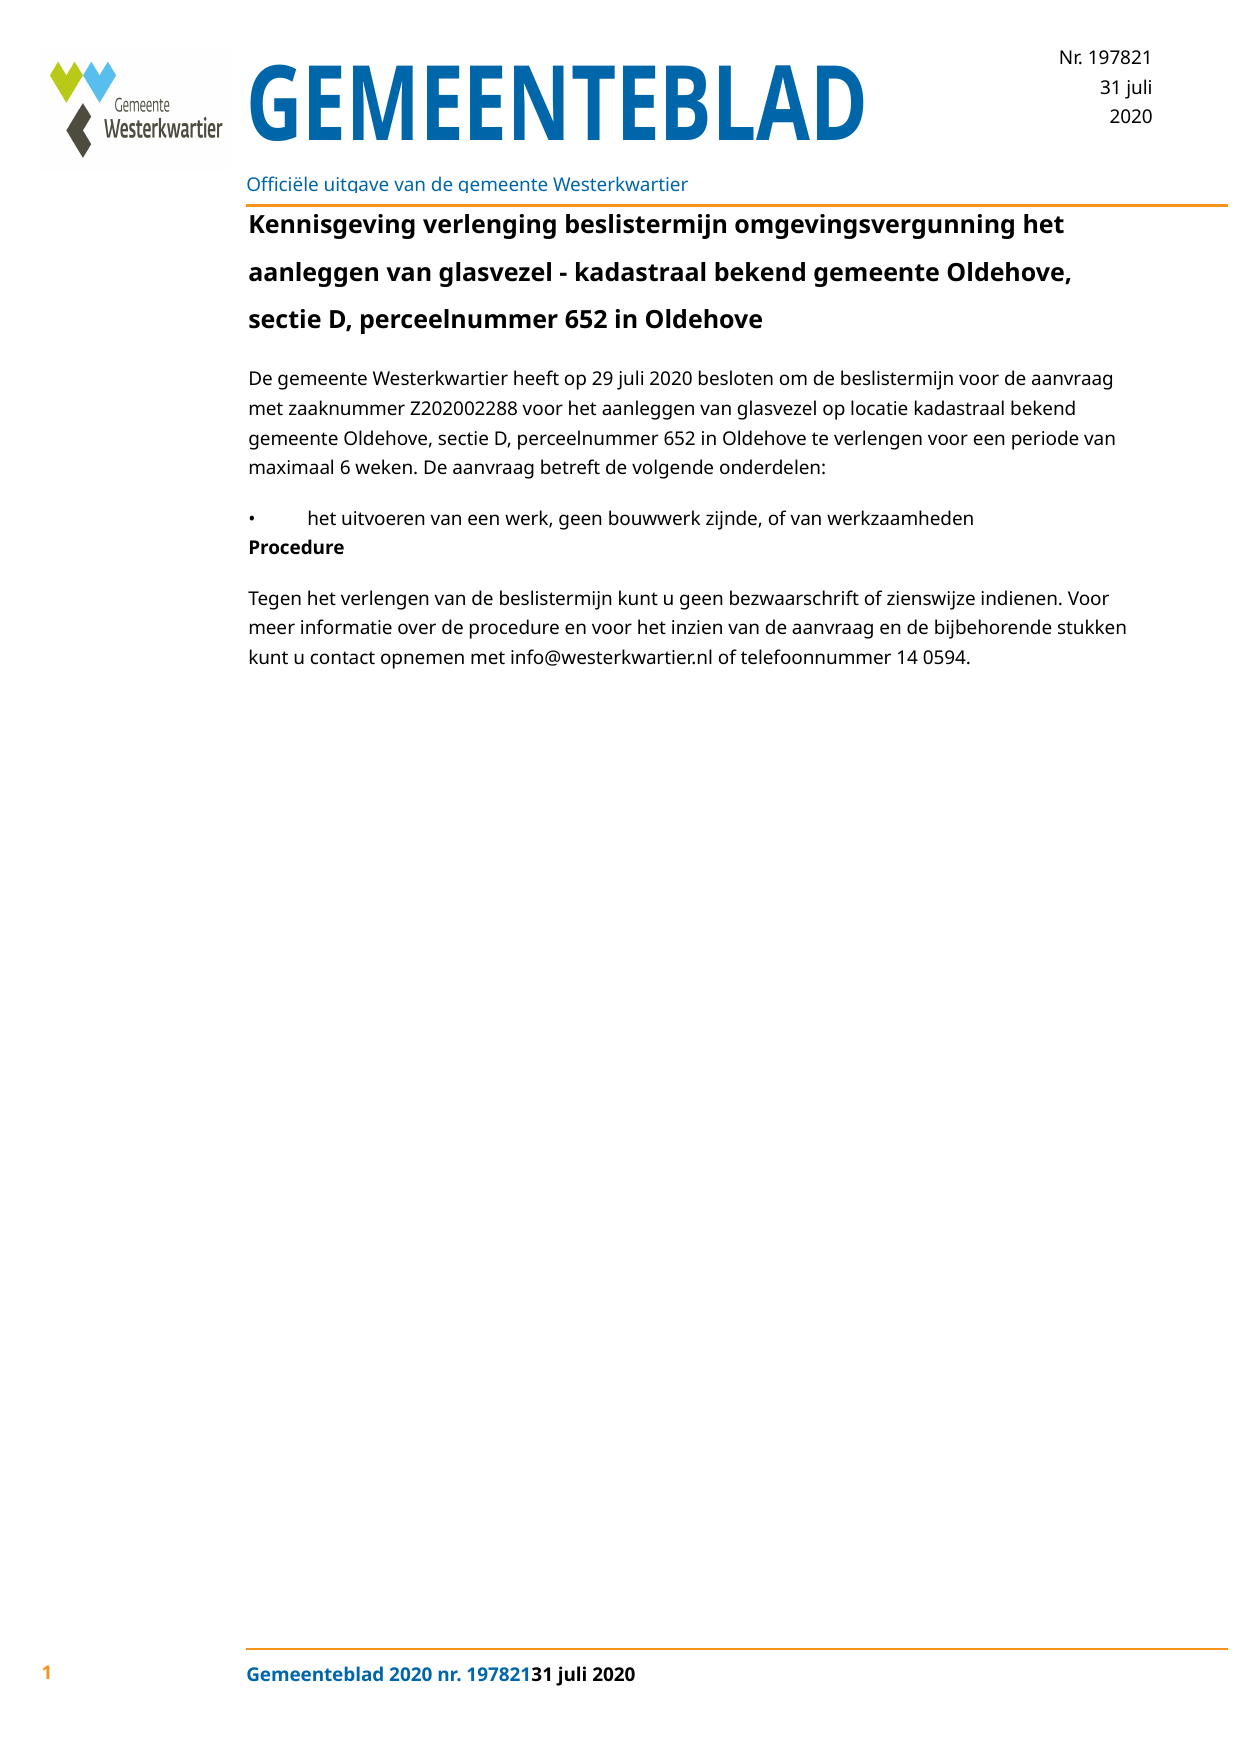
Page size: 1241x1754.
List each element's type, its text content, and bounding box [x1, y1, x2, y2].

list het uitvoeren van een werk, geen bouwwerk zijnde, of van werkzaamheden [248, 505, 1152, 530]
text De gemeente Westerkwartier heeft op 29 juli 2020 besloten om de beslistermijn voor de aanvraag met zaaknummer Z202002288 voor het aanleggen van glasvezel op locatie kadastraal bekend gemeente Oldehove, sectie D, perceelnummer 652 in Oldehove te verlengen voor een periode van maximaal 6 weken. De aanvraag betreft de volgende onderdelen: [248, 366, 1152, 480]
text Kennisgeving verlenging beslistermijn omgevingsvergunning het aanleggen van glasvezel - kadastraal bekend gemeente Oldehove, sectie D, perceelnummer 652 in Oldehove [248, 207, 1152, 336]
picture [41, 47, 231, 172]
text Procedure [248, 534, 1152, 560]
text Tegen het verlengen van de beslistermijn kunt u geen bezwaarschrift of zienswijze indienen. Voor meer informatie over de procedure en voor het inzien van de aanvraag en de bijbehorende stukken kunt u contact opnemen met info@westerkwartier.nl of telefoonnummer 14 0594. [248, 585, 1152, 669]
